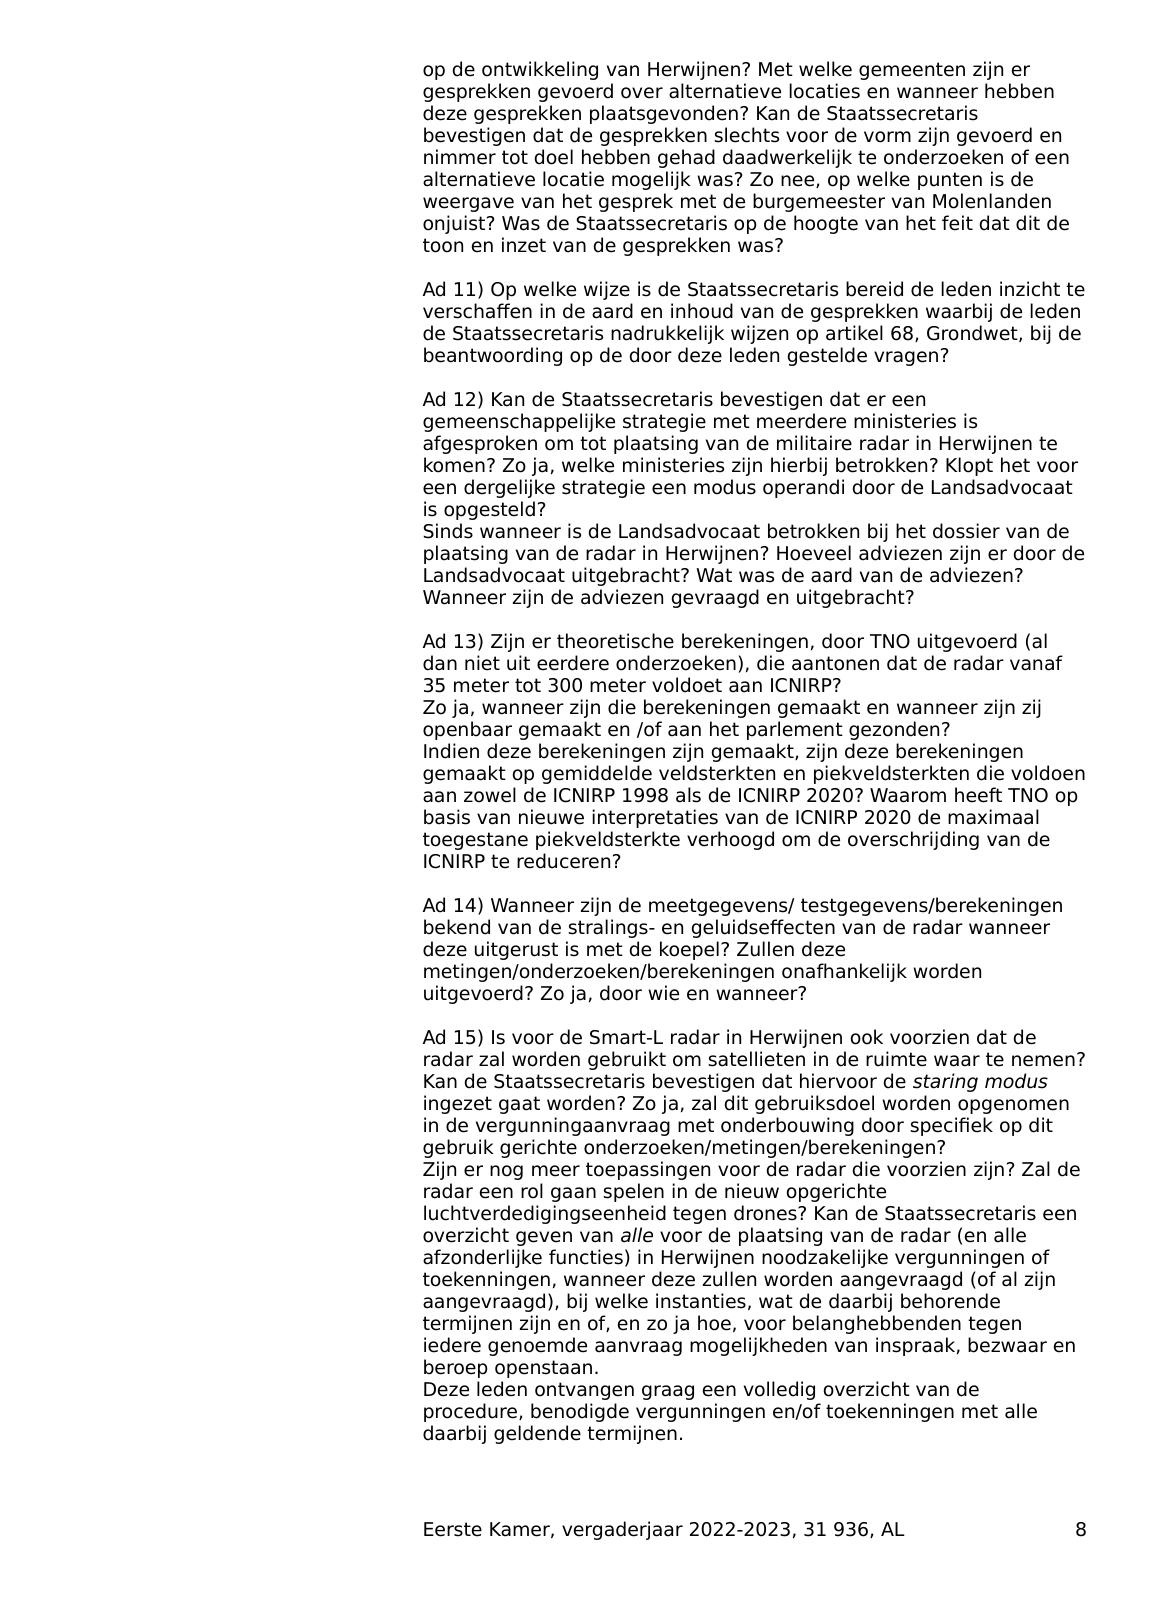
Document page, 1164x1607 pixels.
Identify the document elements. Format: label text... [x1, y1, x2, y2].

text Ad 13) Zijn er theoretische berekeningen, door TNO uitgevoerd (al dan niet uit eerdere onderzoeken), die aantonen dat de radar vanaf 35 meter tot 300 meter voldoet aan ICNIRP? [422, 631, 1087, 697]
text Sinds wanneer is de Landsadvocaat betrokken bij het dossier van de plaatsing van de radar in Herwijnen? Hoeveel adviezen zijn er door de Landsadvocaat uitgebracht? Wat was de aard van de adviezen? Wanneer zijn de adviezen gevraagd en uitgebracht? [422, 521, 1087, 609]
text Indien deze berekeningen zijn gemaakt, zijn deze berekeningen gemaakt op gemiddelde veldsterkten en piekveldsterkten die voldoen aan zowel de ICNIRP 1998 als de ICNIRP 2020? Waarom heeft TNO op basis van nieuwe interpretaties van de ICNIRP 2020 de maximaal toegestane piekveldsterkte verhoogd om de overschrijding van de ICNIRP te reduceren? [422, 741, 1087, 873]
text Ad 14) Wanneer zijn de meetgegevens/ testgegevens/berekeningen bekend van de stralings- en geluidseffecten van de radar wanneer deze uitgerust is met de koepel? Zullen deze metingen/onderzoeken/berekeningen onafhankelijk worden uitgevoerd? Zo ja, door wie en wanneer? [422, 895, 1087, 1005]
text Ad 12) Kan de Staatssecretaris bevestigen dat er een gemeenschappelijke strategie met meerdere ministeries is afgesproken om tot plaatsing van de militaire radar in Herwijnen te komen? Zo ja, welke ministeries zijn hierbij betrokken? Klopt het voor een dergelijke strategie een modus operandi door de Landsadvocaat is opgesteld? [422, 389, 1087, 521]
text Ad 15) Is voor de Smart-L radar in Herwijnen ook voorzien dat de radar zal worden gebruikt om satellieten in de ruimte waar te nemen? Kan de Staatssecretaris bevestigen dat hiervoor de staring modus ingezet gaat worden? Zo ja, zal dit gebruiksdoel worden opgenomen in de vergunningaanvraag met onderbouwing door specifiek op dit gebruik gerichte onderzoeken/metingen/berekeningen? [422, 1027, 1087, 1159]
text Zijn er nog meer toepassingen voor de radar die voorzien zijn? Zal de radar een rol gaan spelen in de nieuw opgerichte luchtverdedigingseenheid tegen drones? Kan de Staatssecretaris een overzicht geven van alle voor de plaatsing van de radar (en alle afzonderlijke functies) in Herwijnen noodzakelijke vergunningen of toekenningen, wanneer deze zullen worden aangevraagd (of al zijn aangevraagd), bij welke instanties, wat de daarbij behorende termijnen zijn en of, en zo ja hoe, voor belanghebbenden tegen iedere genoemde aanvraag mogelijkheden van inspraak, bezwaar en beroep openstaan. [422, 1159, 1087, 1379]
text Ad 11) Op welke wijze is de Staatssecretaris bereid de leden inzicht te verschaffen in de aard en inhoud van de gesprekken waarbij de leden de Staatssecretaris nadrukkelijk wijzen op artikel 68, Grondwet, bij de beantwoording op de door deze leden gestelde vragen? [422, 279, 1087, 367]
text Deze leden ontvangen graag een volledig overzicht van de procedure, benodigde vergunningen en/of toekenningen met alle daarbij geldende termijnen. [422, 1379, 1087, 1445]
text op de ontwikkeling van Herwijnen? Met welke gemeenten zijn er gesprekken gevoerd over alternatieve locaties en wanneer hebben deze gesprekken plaatsgevonden? Kan de Staatssecretaris bevestigen dat de gesprekken slechts voor de vorm zijn gevoerd en nimmer tot doel hebben gehad daadwerkelijk te onderzoeken of een alternatieve locatie mogelijk was? Zo nee, op welke punten is de weergave van het gesprek met de burgemeester van Molenlanden onjuist? Was de Staatssecretaris op de hoogte van het feit dat dit de toon en inzet van de gesprekken was? [422, 59, 1087, 257]
text Zo ja, wanneer zijn die berekeningen gemaakt en wanneer zijn zij openbaar gemaakt en /of aan het parlement gezonden? [422, 697, 1087, 741]
